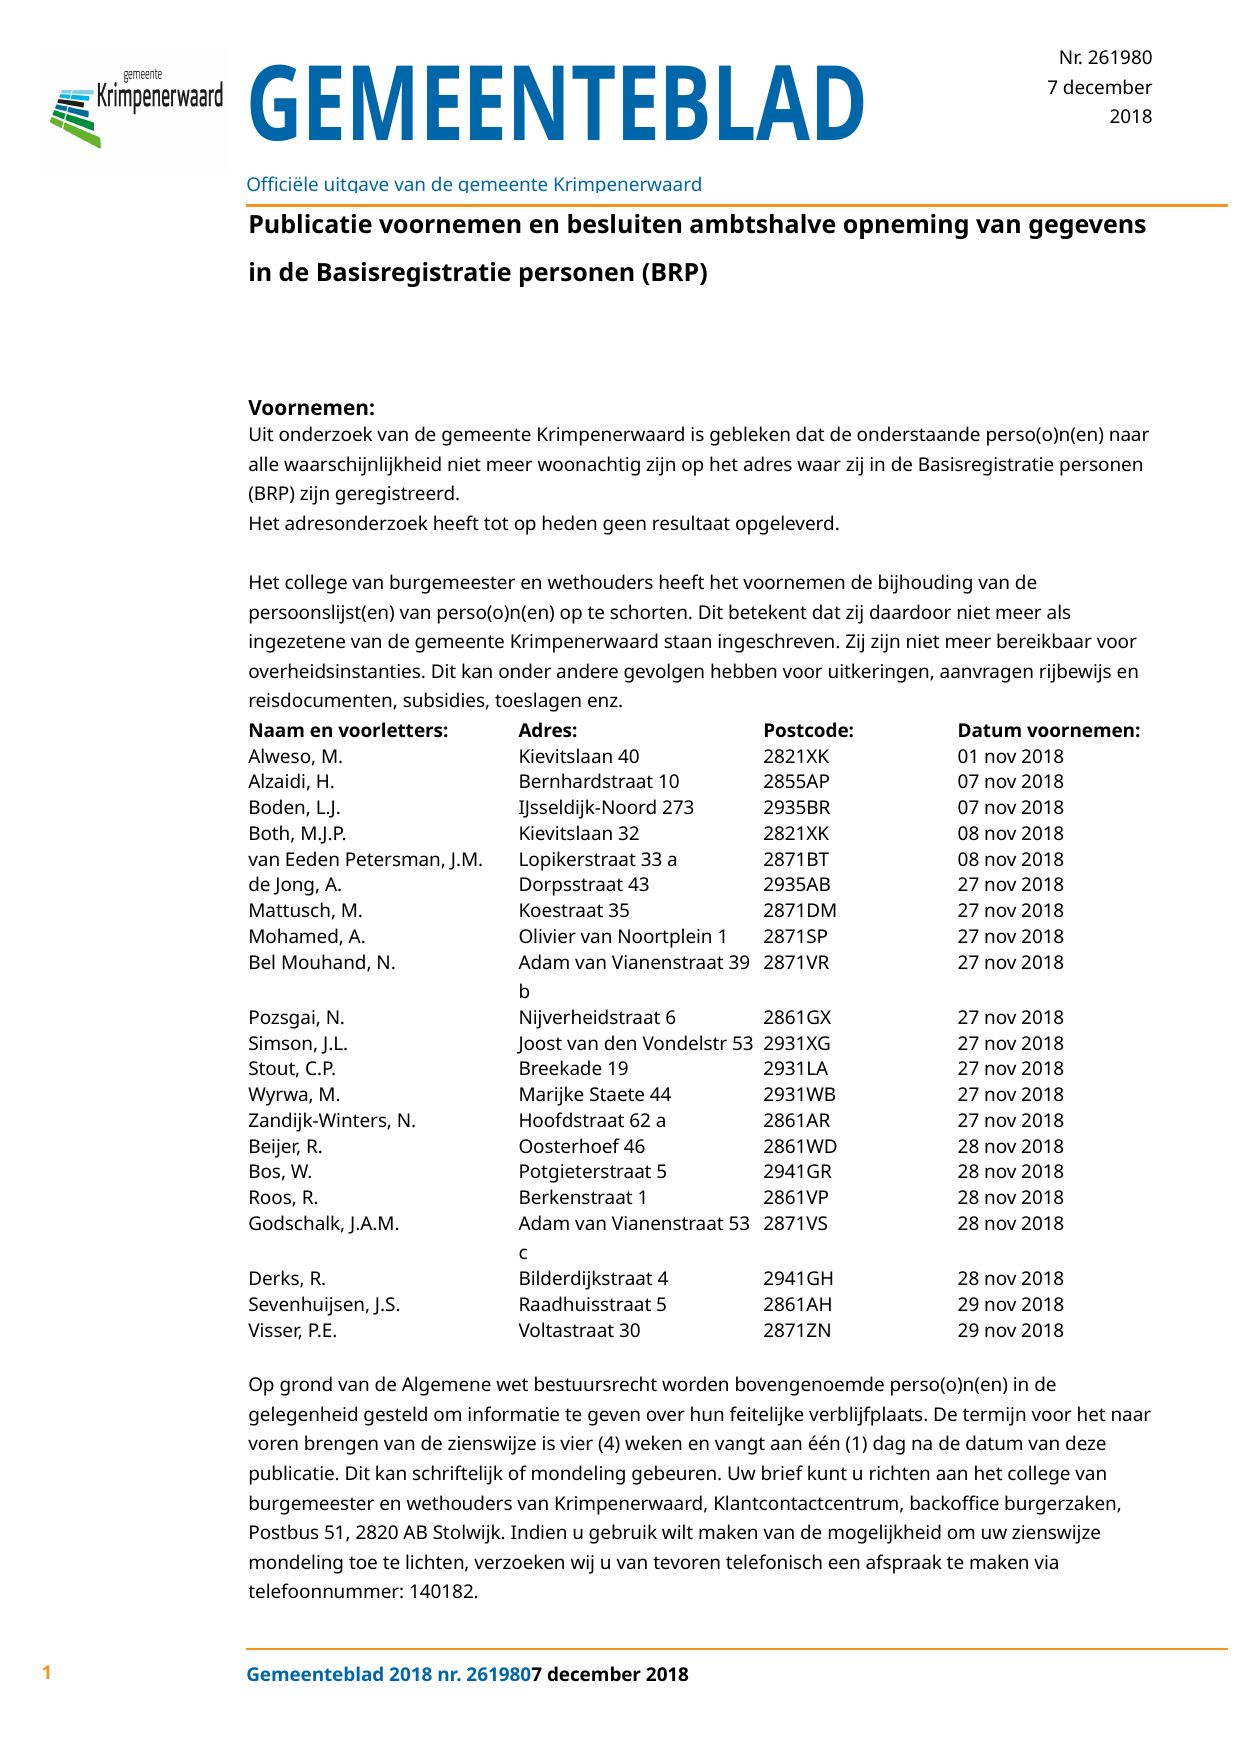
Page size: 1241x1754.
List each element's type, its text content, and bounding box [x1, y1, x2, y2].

table_header Naam en voorletters: [248, 717, 518, 743]
table_cell 2871BT [763, 846, 957, 872]
table_cell Simson, J.L. [248, 1030, 518, 1056]
table_cell 27 nov 2018 [958, 872, 1152, 897]
table_cell Derks, R. [248, 1265, 518, 1291]
table_cell Breekade 19 [518, 1056, 763, 1081]
table_cell 2871SP [763, 923, 957, 949]
table_header Postcode: [763, 717, 957, 743]
table_header Adres: [518, 717, 763, 743]
table_cell 2821XK [763, 820, 957, 846]
table_cell 2861GX [763, 1004, 957, 1030]
table_cell 27 nov 2018 [958, 1056, 1152, 1081]
table_cell 2861AH [763, 1291, 957, 1317]
table_cell 08 nov 2018 [958, 820, 1152, 846]
table_cell Mattusch, M. [248, 898, 518, 923]
table_cell [518, 1343, 763, 1368]
table_cell Both, M.J.P. [248, 820, 518, 846]
table_cell Sevenhuijsen, J.S. [248, 1291, 518, 1317]
table_header Datum voornemen: [958, 717, 1152, 743]
table_cell Oosterhoef 46 [518, 1133, 763, 1158]
table_cell Adam van Vianenstraat 39 b [518, 949, 763, 1004]
table_cell 27 nov 2018 [958, 949, 1152, 1004]
table_cell IJsseldijk-Noord 273 [518, 795, 763, 820]
table_cell 07 nov 2018 [958, 795, 1152, 820]
table_cell 27 nov 2018 [958, 898, 1152, 923]
table_cell 27 nov 2018 [958, 1004, 1152, 1030]
table_cell 2855AP [763, 769, 957, 794]
table_cell Marijke Staete 44 [518, 1081, 763, 1107]
table_cell [248, 1343, 518, 1368]
table_cell 2871VS [763, 1210, 957, 1265]
table_cell Olivier van Noortplein 1 [518, 923, 763, 949]
table_cell Alweso, M. [248, 743, 518, 769]
text Uit onderzoek van de gemeente Krimpenerwaard is gebleken dat de onderstaande perso(o)n(en) naar alle waarschijnlijkheid niet meer woonachtig zijn op het adres waar zij in de Basisregistratie personen (BRP) zijn geregistreerd. [248, 421, 1152, 506]
table_cell 27 nov 2018 [958, 1030, 1152, 1056]
table_cell Voltastraat 30 [518, 1317, 763, 1342]
table_cell 2931XG [763, 1030, 957, 1056]
table_cell Bos, W. [248, 1159, 518, 1184]
table_cell Boden, L.J. [248, 795, 518, 820]
table_cell Stout, C.P. [248, 1056, 518, 1081]
table_cell 2935AB [763, 872, 957, 897]
table_cell 2931WB [763, 1081, 957, 1107]
table_cell 29 nov 2018 [958, 1291, 1152, 1317]
table_cell Potgieterstraat 5 [518, 1159, 763, 1184]
table_cell 28 nov 2018 [958, 1265, 1152, 1291]
table_cell van Eeden Petersman, J.M. [248, 846, 518, 872]
table_cell Godschalk, J.A.M. [248, 1210, 518, 1265]
table_cell 28 nov 2018 [958, 1159, 1152, 1184]
table_cell Mohamed, A. [248, 923, 518, 949]
table_cell Berkenstraat 1 [518, 1184, 763, 1210]
table_cell 2941GR [763, 1159, 957, 1184]
table_cell 2861AR [763, 1107, 957, 1133]
table_cell 27 nov 2018 [958, 1107, 1152, 1133]
table_cell 2941GH [763, 1265, 957, 1291]
table_cell 2821XK [763, 743, 957, 769]
table_cell 27 nov 2018 [958, 923, 1152, 949]
table_cell Pozsgai, N. [248, 1004, 518, 1030]
table_cell 27 nov 2018 [958, 1081, 1152, 1107]
text Het adresonderzoek heeft tot op heden geen resultaat opgeleverd. [248, 510, 1152, 536]
table_cell Kievitslaan 40 [518, 743, 763, 769]
table_cell Hoofdstraat 62 a [518, 1107, 763, 1133]
table_cell 07 nov 2018 [958, 769, 1152, 794]
table_cell Joost van den Vondelstr 53 [518, 1030, 763, 1056]
table_cell 2861WD [763, 1133, 957, 1158]
table_cell 28 nov 2018 [958, 1210, 1152, 1265]
table_cell 28 nov 2018 [958, 1184, 1152, 1210]
table_cell 2871ZN [763, 1317, 957, 1342]
table_cell [763, 1343, 957, 1368]
table_cell 2871VR [763, 949, 957, 1004]
table_cell 29 nov 2018 [958, 1317, 1152, 1342]
table_cell de Jong, A. [248, 872, 518, 897]
table_cell Adam van Vianenstraat 53 c [518, 1210, 763, 1265]
picture [41, 47, 231, 172]
table_cell Bernhardstraat 10 [518, 769, 763, 794]
table_cell Alzaidi, H. [248, 769, 518, 794]
table_cell 08 nov 2018 [958, 846, 1152, 872]
table_cell Visser, P.E. [248, 1317, 518, 1342]
text Het college van burgemeester en wethouders heeft het voornemen de bijhouding van de persoonslijst(en) van perso(o)n(en) op te schorten. Dit betekent dat zij daardoor niet meer als ingezetene van de gemeente Krimpenerwaard staan ingeschreven. Zij zijn niet meer bereikbaar voor overheidsinstanties. Dit kan onder andere gevolgen hebben voor uitkeringen, aanvragen rijbewijs en reisdocumenten, subsidies, toeslagen enz. [248, 569, 1152, 713]
table_cell [958, 1343, 1152, 1368]
table_cell 2931LA [763, 1056, 957, 1081]
table_cell Lopikerstraat 33 a [518, 846, 763, 872]
table_cell Bel Mouhand, N. [248, 949, 518, 1004]
table_cell Nijverheidstraat 6 [518, 1004, 763, 1030]
table_cell Dorpsstraat 43 [518, 872, 763, 897]
table_cell 2861VP [763, 1184, 957, 1210]
table_cell Zandijk-Winters, N. [248, 1107, 518, 1133]
table_cell Kievitslaan 32 [518, 820, 763, 846]
table_cell Roos, R. [248, 1184, 518, 1210]
table_cell 2871DM [763, 898, 957, 923]
table_cell Koestraat 35 [518, 898, 763, 923]
table_cell 2935BR [763, 795, 957, 820]
text Publicatie voornemen en besluiten ambtshalve opneming van gegevens in de Basisregistratie personen (BRP) [248, 207, 1152, 288]
table_cell 28 nov 2018 [958, 1133, 1152, 1158]
table_cell 01 nov 2018 [958, 743, 1152, 769]
table_cell Raadhuisstraat 5 [518, 1291, 763, 1317]
table_cell Wyrwa, M. [248, 1081, 518, 1107]
text Voornemen: [248, 393, 1152, 421]
text Op grond van de Algemene wet bestuursrecht worden bovengenoemde perso(o)n(en) in de gelegenheid gesteld om informatie te geven over hun feitelijke verblijfplaats. De termijn voor het naar voren brengen van de zienswijze is vier (4) weken en vangt aan één (1) dag na de datum van deze publicatie. Dit kan schriftelijk of mondeling gebeuren. Uw brief kunt u richten aan het college van burgemeester en wethouders van Krimpenerwaard, Klantcontactcentrum, backoffice burgerzaken, Postbus 51, 2820 AB Stolwijk. Indien u gebruik wilt maken van de mogelijkheid om uw zienswijze mondeling toe te lichten, verzoeken wij u van tevoren telefonisch een afspraak te maken via telefoonnummer: 140182. [248, 1371, 1152, 1604]
table_cell Beijer, R. [248, 1133, 518, 1158]
table_cell Bilderdijkstraat 4 [518, 1265, 763, 1291]
